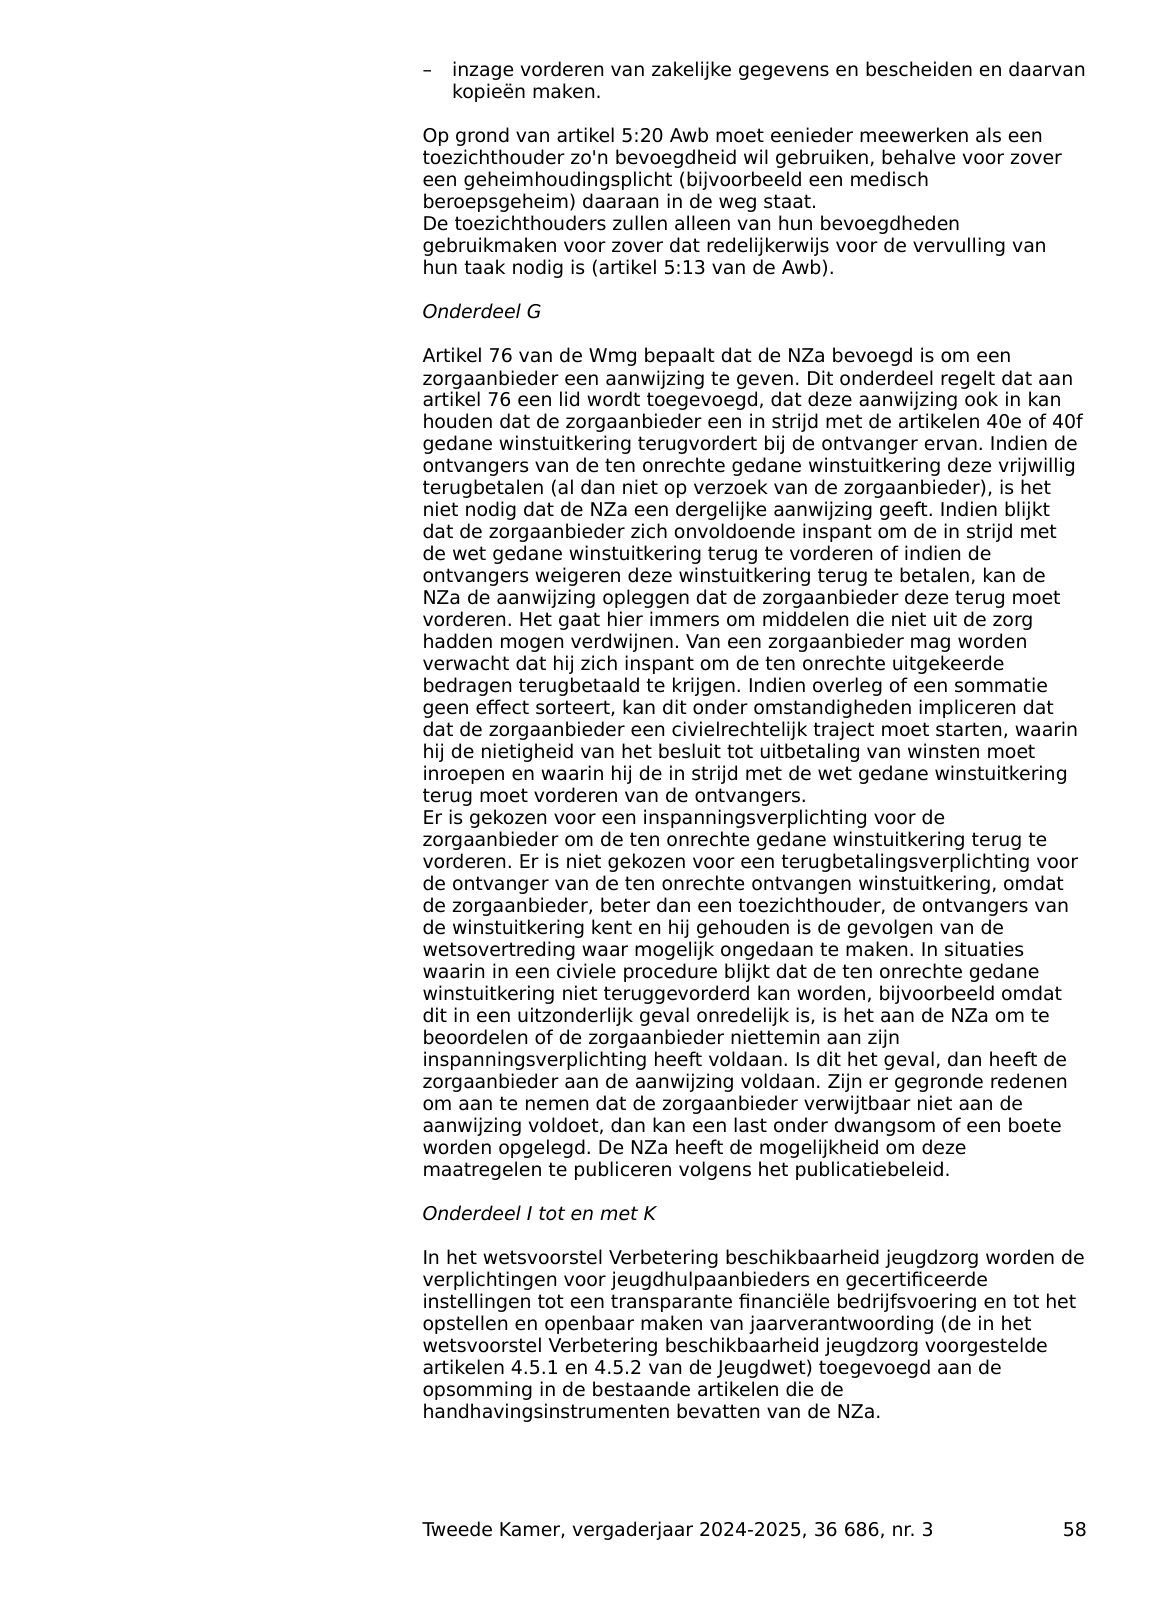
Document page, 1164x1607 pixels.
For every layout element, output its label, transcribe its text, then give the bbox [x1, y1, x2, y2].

text – inzage vorderen van zakelijke gegevens en bescheiden en daarvan kopieën maken. [422, 59, 1087, 103]
text Op grond van artikel 5:20 Awb moet eenieder meewerken als een toezichthouder zo'n bevoegdheid wil gebruiken, behalve voor zover een geheimhoudingsplicht (bijvoorbeeld een medisch beroepsgeheim) daaraan in de weg staat. [422, 125, 1087, 213]
subtitle Onderdeel G [422, 301, 1087, 323]
text Artikel 76 van de Wmg bepaalt dat de NZa bevoegd is om een zorgaanbieder een aanwijzing te geven. Dit onderdeel regelt dat aan artikel 76 een lid wordt toegevoegd, dat deze aanwijzing ook in kan houden dat de zorgaanbieder een in strijd met de artikelen 40e of 40f gedane winstuitkering terugvordert bij de ontvanger ervan. Indien de ontvangers van de ten onrechte gedane winstuitkering deze vrijwillig terugbetalen (al dan niet op verzoek van de zorgaanbieder), is het niet nodig dat de NZa een dergelijke aanwijzing geeft. Indien blijkt dat de zorgaanbieder zich onvoldoende inspant om de in strijd met de wet gedane winstuitkering terug te vorderen of indien de ontvangers weigeren deze winstuitkering terug te betalen, kan de NZa de aanwijzing opleggen dat de zorgaanbieder deze terug moet vorderen. Het gaat hier immers om middelen die niet uit de zorg hadden mogen verdwijnen. Van een zorgaanbieder mag worden verwacht dat hij zich inspant om de ten onrechte uitgekeerde bedragen terugbetaald te krijgen. Indien overleg of een sommatie geen effect sorteert, kan dit onder omstandigheden impliceren dat dat de zorgaanbieder een civielrechtelijk traject moet starten, waarin hij de nietigheid van het besluit tot uitbetaling van winsten moet inroepen en waarin hij de in strijd met de wet gedane winstuitkering terug moet vorderen van de ontvangers. [422, 345, 1087, 807]
text De toezichthouders zullen alleen van hun bevoegdheden gebruikmaken voor zover dat redelijkerwijs voor de vervulling van hun taak nodig is (artikel 5:13 van de Awb). [422, 213, 1087, 279]
text Er is gekozen voor een inspanningsverplichting voor de zorgaanbieder om de ten onrechte gedane winstuitkering terug te vorderen. Er is niet gekozen voor een terugbetalingsverplichting voor de ontvanger van de ten onrechte ontvangen winstuitkering, omdat de zorgaanbieder, beter dan een toezichthouder, de ontvangers van de winstuitkering kent en hij gehouden is de gevolgen van de wetsovertreding waar mogelijk ongedaan te maken. In situaties waarin in een civiele procedure blijkt dat de ten onrechte gedane winstuitkering niet teruggevorderd kan worden, bijvoorbeeld omdat dit in een uitzonderlijk geval onredelijk is, is het aan de NZa om te beoordelen of de zorgaanbieder niettemin aan zijn inspanningsverplichting heeft voldaan. Is dit het geval, dan heeft de zorgaanbieder aan de aanwijzing voldaan. Zijn er gegronde redenen om aan te nemen dat de zorgaanbieder verwijtbaar niet aan de aanwijzing voldoet, dan kan een last onder dwangsom of een boete worden opgelegd. De NZa heeft de mogelijkheid om deze maatregelen te publiceren volgens het publicatiebeleid. [422, 807, 1087, 1181]
text In het wetsvoorstel Verbetering beschikbaarheid jeugdzorg worden de verplichtingen voor jeugdhulpaanbieders en gecertificeerde instellingen tot een transparante financiële bedrijfsvoering en tot het opstellen en openbaar maken van jaarverantwoording (de in het wetsvoorstel Verbetering beschikbaarheid jeugdzorg voorgestelde artikelen 4.5.1 en 4.5.2 van de Jeugdwet) toegevoegd aan de opsomming in de bestaande artikelen die de handhavingsinstrumenten bevatten van de NZa. [422, 1247, 1087, 1423]
subtitle Onderdeel I tot en met K [422, 1203, 1087, 1225]
